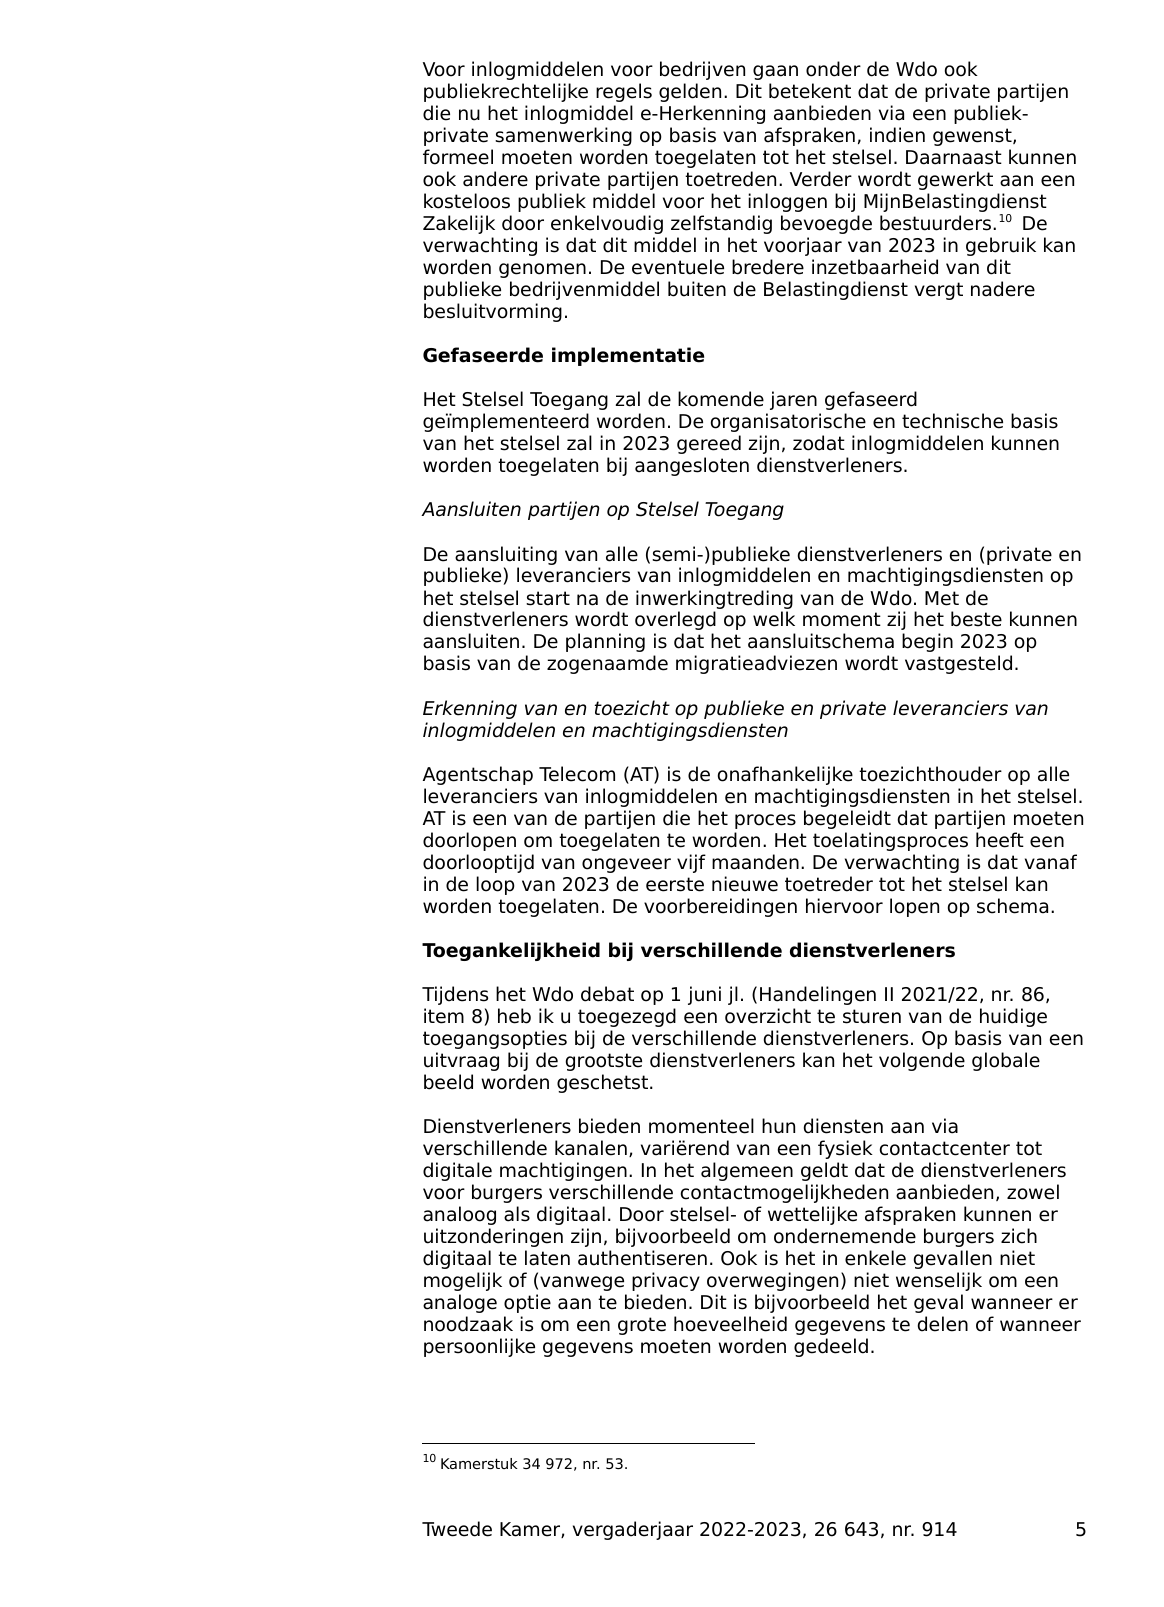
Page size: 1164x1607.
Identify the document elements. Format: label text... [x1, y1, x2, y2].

text Het Stelsel Toegang zal de komende jaren gefaseerd geïmplementeerd worden. De organisatorische en technische basis van het stelsel zal in 2023 gereed zijn, zodat inlogmiddelen kunnen worden toegelaten bij aangesloten dienstverleners. [422, 389, 1087, 477]
subtitle Gefaseerde implementatie [422, 345, 1087, 367]
subtitle Aansluiten partijen op Stelsel Toegang [422, 499, 1087, 521]
text Agentschap Telecom (AT) is de onafhankelijke toezichthouder op alle leveranciers van inlogmiddelen en machtigingsdiensten in het stelsel. AT is een van de partijen die het proces begeleidt dat partijen moeten doorlopen om toegelaten te worden. Het toelatingsproces heeft een doorlooptijd van ongeveer vijf maanden. De verwachting is dat vanaf in de loop van 2023 de eerste nieuwe toetreder tot het stelsel kan worden toegelaten. De voorbereidingen hiervoor lopen op schema. [422, 764, 1087, 917]
text Kamerstuk 34 972, nr. 53. [422, 1452, 1087, 1474]
text Tijdens het Wdo debat op 1 juni jl. (Handelingen II 2021/22, nr. 86, item 8) heb ik u toegezegd een overzicht te sturen van de huidige toegangsopties bij de verschillende dienstverleners. Op basis van een uitvraag bij de grootste dienstverleners kan het volgende globale beeld worden geschetst. [422, 984, 1087, 1094]
subtitle Erkenning van en toezicht op publieke en private leveranciers van inlogmiddelen en machtigingsdiensten [422, 697, 1087, 741]
text De aansluiting van alle (semi-)publieke dienstverleners en (private en publieke) leveranciers van inlogmiddelen en machtigingsdiensten op het stelsel start na de inwerkingtreding van de Wdo. Met de dienstverleners wordt overlegd op welk moment zij het beste kunnen aansluiten. De planning is dat het aansluitschema begin 2023 op basis van de zogenaamde migratieadviezen wordt vastgesteld. [422, 543, 1087, 675]
subtitle Toegankelijkheid bij verschillende dienstverleners [422, 940, 1087, 962]
text Voor inlogmiddelen voor bedrijven gaan onder de Wdo ook publiekrechtelijke regels gelden. Dit betekent dat de private partijen die nu het inlogmiddel e-Herkenning aanbieden via een publiek-private samenwerking op basis van afspraken, indien gewenst, formeel moeten worden toegelaten tot het stelsel. Daarnaast kunnen ook andere private partijen toetreden. Verder wordt gewerkt aan een kosteloos publiek middel voor het inloggen bij MijnBelastingdienst Zakelijk door enkelvoudig zelfstandig bevoegde bestuurders. De verwachting is dat dit middel in het voorjaar van 2023 in gebruik kan worden genomen. De eventuele bredere inzetbaarheid van dit publieke bedrijvenmiddel buiten de Belastingdienst vergt nadere besluitvorming. [422, 59, 1087, 323]
text Dienstverleners bieden momenteel hun diensten aan via verschillende kanalen, variërend van een fysiek contactcenter tot digitale machtigingen. In het algemeen geldt dat de dienstverleners voor burgers verschillende contactmogelijkheden aanbieden, zowel analoog als digitaal. Door stelsel- of wettelijke afspraken kunnen er uitzonderingen zijn, bijvoorbeeld om ondernemende burgers zich digitaal te laten authentiseren. Ook is het in enkele gevallen niet mogelijk of (vanwege privacy overwegingen) niet wenselijk om een analoge optie aan te bieden. Dit is bijvoorbeeld het geval wanneer er noodzaak is om een grote hoeveelheid gegevens te delen of wanneer persoonlijke gegevens moeten worden gedeeld. [422, 1116, 1087, 1358]
